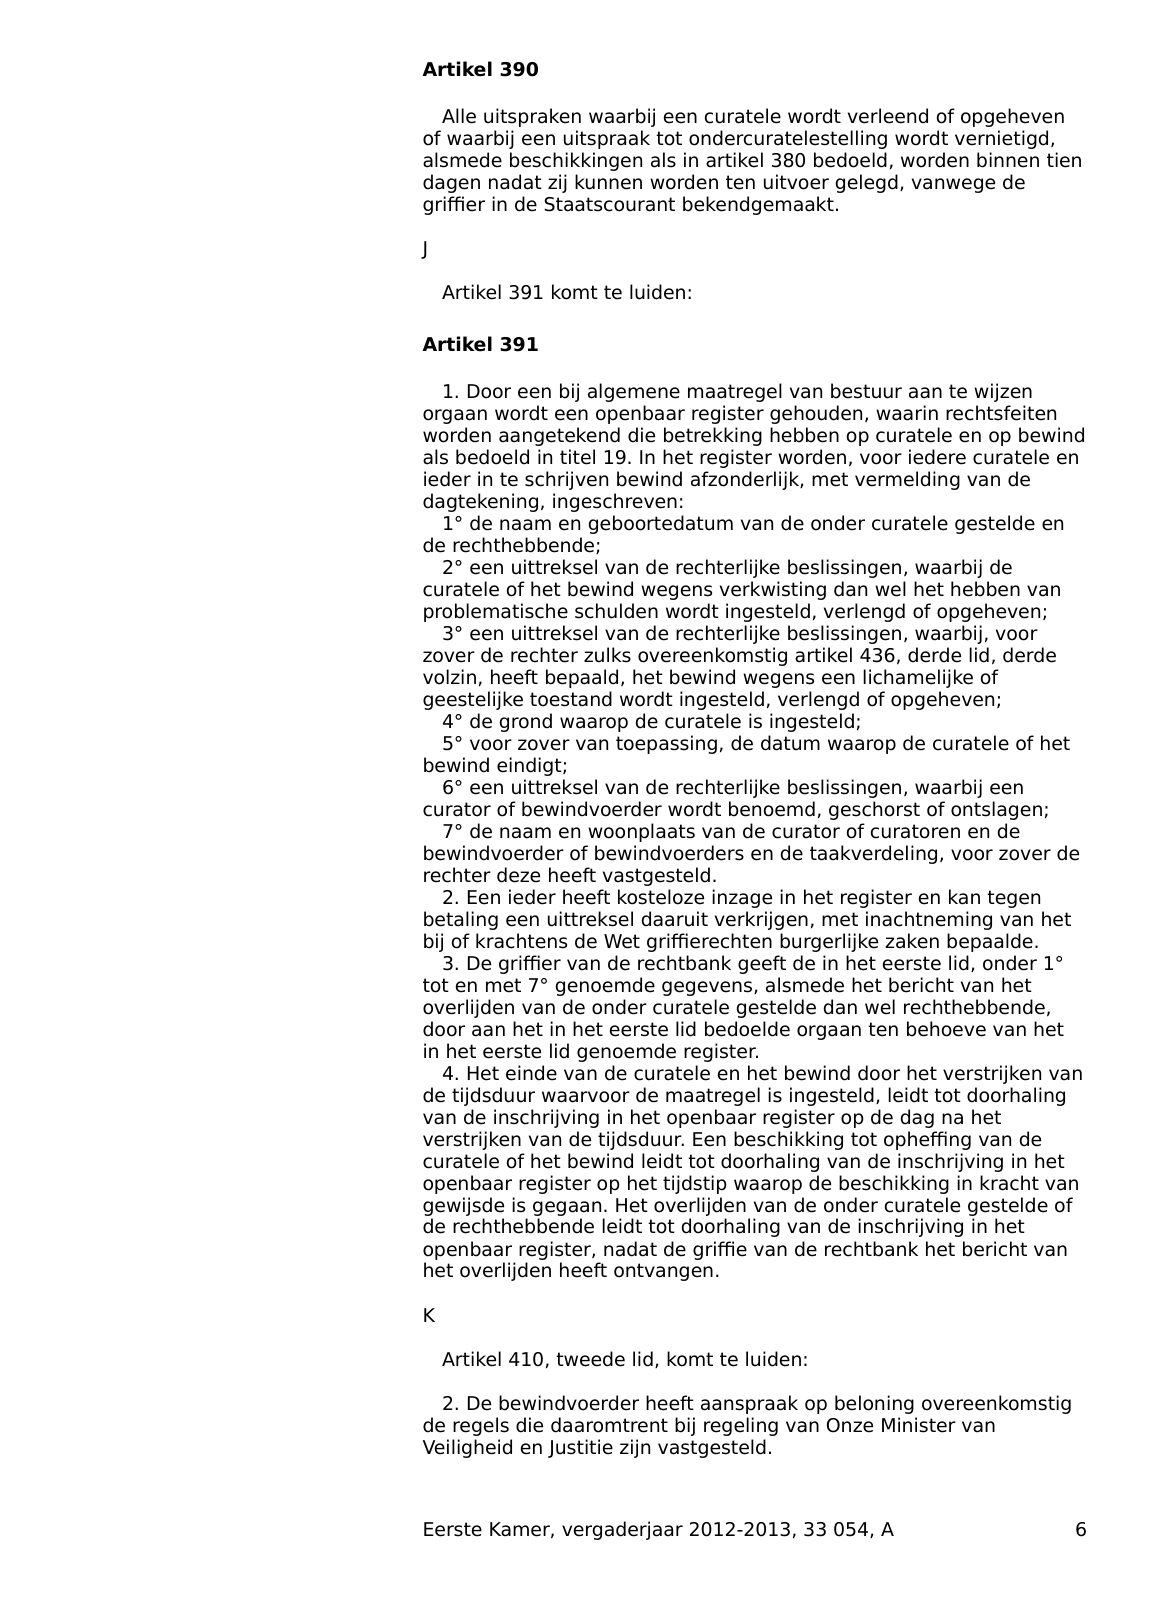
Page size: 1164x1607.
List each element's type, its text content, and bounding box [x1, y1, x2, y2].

text Artikel 410, tweede lid, komt te luiden: [422, 1349, 1087, 1371]
text 3° een uittreksel van de rechterlijke beslissingen, waarbij, voor zover de rechter zulks overeenkomstig artikel 436, derde lid, derde volzin, heeft bepaald, het bewind wegens een lichamelijke of geestelijke toestand wordt ingesteld, verlengd of opgeheven; [422, 623, 1087, 711]
text 6° een uittreksel van de rechterlijke beslissingen, waarbij een curator of bewindvoerder wordt benoemd, geschorst of ontslagen; [422, 777, 1087, 821]
text 1° de naam en geboortedatum van de onder curatele gestelde en de rechthebbende; [422, 513, 1087, 557]
text 1. Door een bij algemene maatregel van bestuur aan te wijzen orgaan wordt een openbaar register gehouden, waarin rechtsfeiten worden aangetekend die betrekking hebben op curatele en op bewind als bedoeld in titel 19. In het register worden, voor iedere curatele en ieder in te schrijven bewind afzonderlijk, met vermelding van de dagtekening, ingeschreven: [422, 381, 1087, 513]
text K [422, 1304, 1087, 1327]
text 4° de grond waarop de curatele is ingesteld; [422, 711, 1087, 733]
text 2. Een ieder heeft kosteloze inzage in het register en kan tegen betaling een uittreksel daaruit verkrijgen, met inachtneming van het bij of krachtens de Wet griffierechten burgerlijke zaken bepaalde. [422, 887, 1087, 953]
text Artikel 391 komt te luiden: [422, 282, 1087, 304]
text 4. Het einde van de curatele en het bewind door het verstrijken van de tijdsduur waarvoor de maatregel is ingesteld, leidt tot doorhaling van de inschrijving in het openbaar register op de dag na het verstrijken van de tijdsduur. Een beschikking tot opheffing van de curatele of het bewind leidt tot doorhaling van de inschrijving in het openbaar register op het tijdstip waarop de beschikking in kracht van gewijsde is gegaan. Het overlijden van de onder curatele gestelde of de rechthebbende leidt tot doorhaling van de inschrijving in het openbaar register, nadat de griffie van de rechtbank het bericht van het overlijden heeft ontvangen. [422, 1063, 1087, 1282]
text Alle uitspraken waarbij een curatele wordt verleend of opgeheven of waarbij een uitspraak tot ondercuratelestelling wordt vernietigd, alsmede beschikkingen als in artikel 380 bedoeld, worden binnen tien dagen nadat zij kunnen worden ten uitvoer gelegd, vanwege de griffier in de Staatscourant bekendgemaakt. [422, 106, 1087, 216]
text 5° voor zover van toepassing, de datum waarop de curatele of het bewind eindigt; [422, 733, 1087, 777]
text 2° een uittreksel van de rechterlijke beslissingen, waarbij de curatele of het bewind wegens verkwisting dan wel het hebben van problematische schulden wordt ingesteld, verlengd of opgeheven; [422, 557, 1087, 623]
subtitle Artikel 391 [422, 334, 1087, 356]
text 3. De griffier van de rechtbank geeft de in het eerste lid, onder 1° tot en met 7° genoemde gegevens, alsmede het bericht van het overlijden van de onder curatele gestelde dan wel rechthebbende, door aan het in het eerste lid bedoelde orgaan ten behoeve van het in het eerste lid genoemde register. [422, 953, 1087, 1063]
subtitle Artikel 390 [422, 59, 1087, 81]
text 7° de naam en woonplaats van de curator of curatoren en de bewindvoerder of bewindvoerders en de taakverdeling, voor zover de rechter deze heeft vastgesteld. [422, 821, 1087, 887]
text J [422, 238, 1087, 260]
text 2. De bewindvoerder heeft aanspraak op beloning overeenkomstig de regels die daaromtrent bij regeling van Onze Minister van Veiligheid en Justitie zijn vastgesteld. [422, 1393, 1087, 1459]
